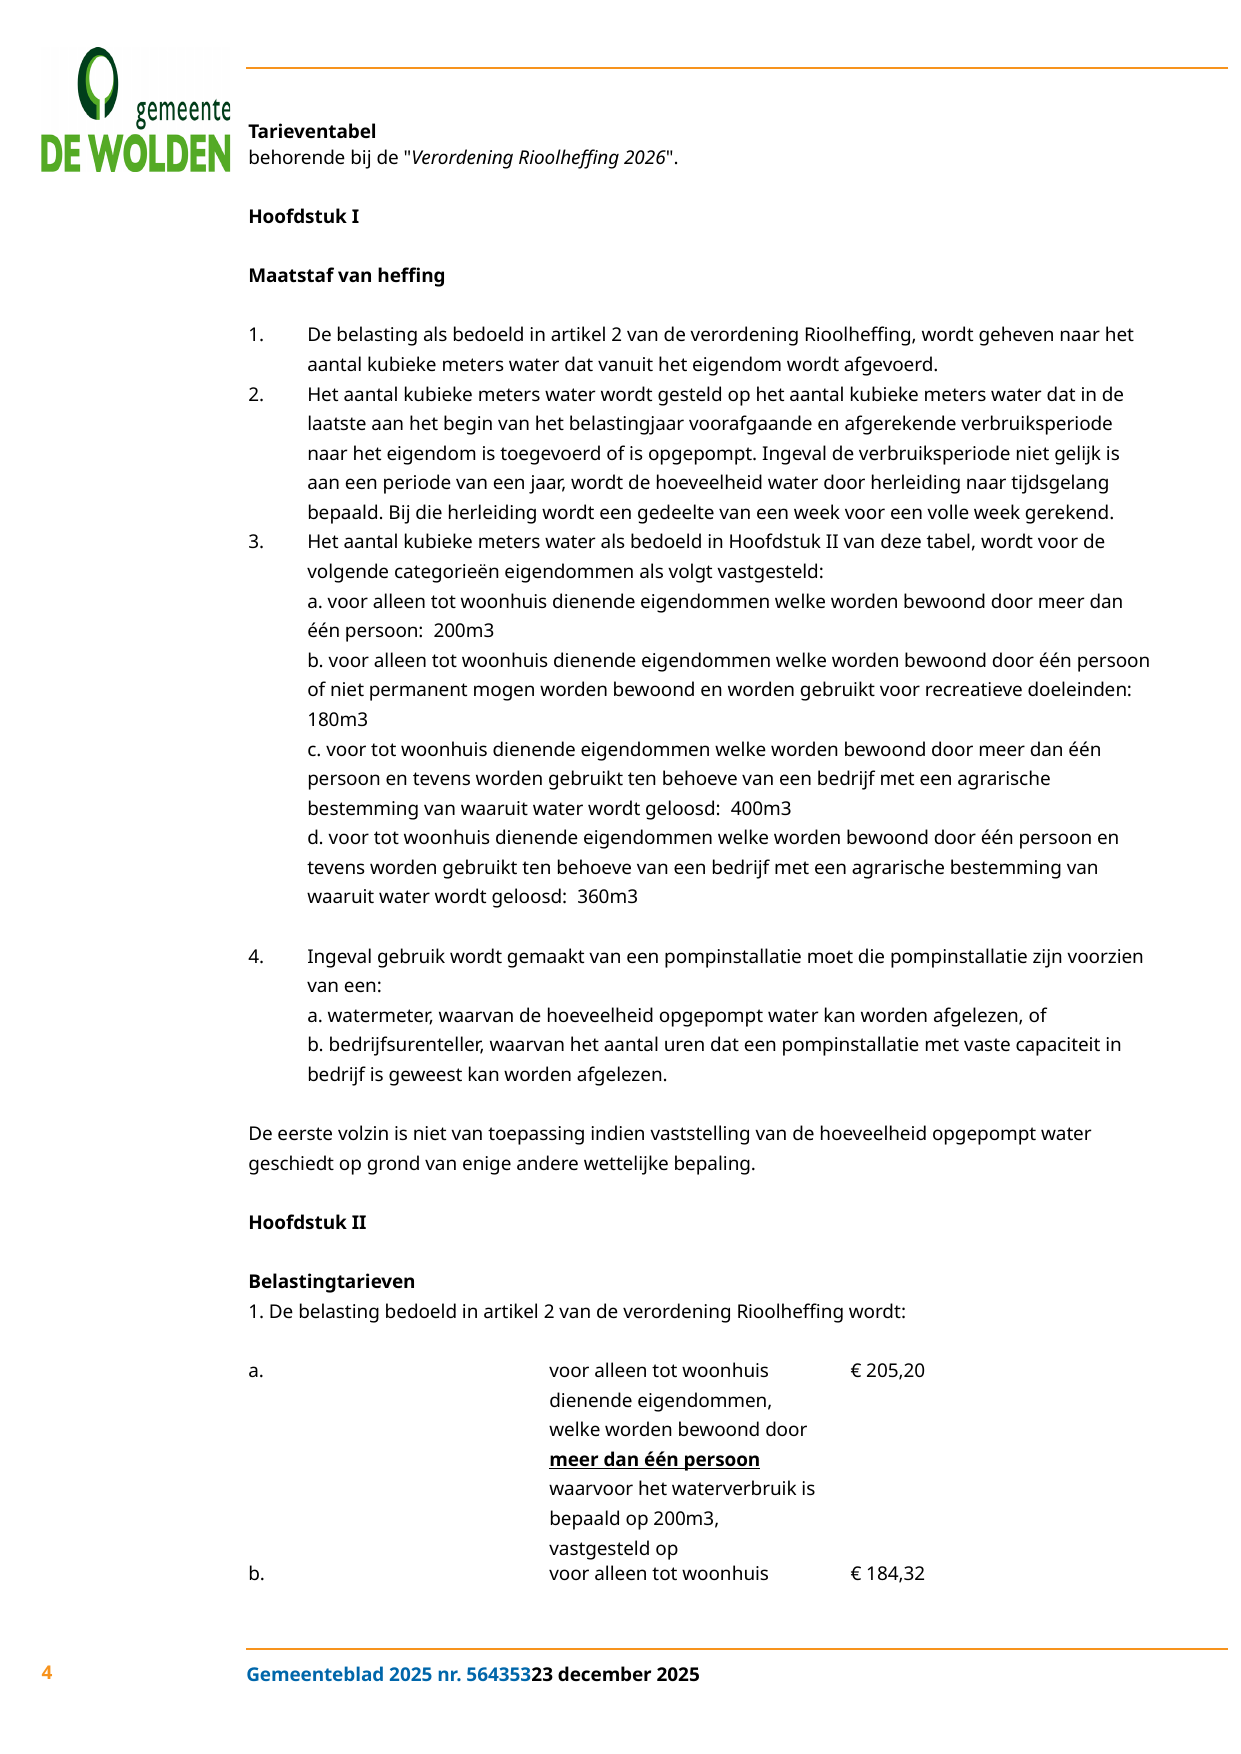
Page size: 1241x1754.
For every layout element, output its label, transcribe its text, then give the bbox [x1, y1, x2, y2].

list of niet permanent mogen worden bewoond en worden gebruikt voor recreatieve doeleinden: 180m3 [248, 677, 1152, 732]
text Maatstaf van heffing [248, 262, 1152, 288]
text Tarieventabel [248, 116, 1152, 144]
picture [41, 47, 231, 172]
list De belasting als bedoeld in artikel 2 van de verordening Rioolheffing, wordt geheven naar het aantal kubieke meters water dat vanuit het eigendom wordt afgevoerd. [248, 322, 1152, 377]
list d. voor tot woonhuis dienende eigendommen welke worden bewoond door één persoon en tevens worden gebruikt ten behoeve van een bedrijf met een agrarische bestemming van waaruit water wordt geloosd: 360m3 [248, 824, 1152, 909]
text behorende bij de "Verordening Rioolheffing 2026". [248, 144, 1152, 170]
text Hoofdstuk I [248, 203, 1152, 229]
text 1. De belasting bedoeld in artikel 2 van de verordening Rioolheffing wordt: [248, 1298, 1152, 1324]
table_header a. [248, 1357, 549, 1560]
list Het aantal kubieke meters water als bedoeld in Hoofdstuk II van deze tabel, wordt voor de volgende categorieën eigendommen als volgt vastgesteld: [248, 529, 1152, 584]
list b. voor alleen tot woonhuis dienende eigendommen welke worden bewoond door één persoon [248, 647, 1152, 673]
list Het aantal kubieke meters water wordt gesteld op het aantal kubieke meters water dat in de laatste aan het begin van het belastingjaar voorafgaande en afgerekende verbruiksperiode naar het eigendom is toegevoerd of is opgepompt. Ingeval de verbruiksperiode niet gelijk is aan een periode van een jaar, wordt de hoeveelheid water door herlei­ding naar tijdsgelang bepaald. Bij die herleiding wordt een gedeelte van een week voor een volle week gerekend. [248, 381, 1152, 525]
list Ingeval gebruik wordt gemaakt van een pompinstallatie moet die pompinstallatie zijn voorzien van een: [248, 943, 1152, 998]
table_header € 205,20 [850, 1357, 1152, 1560]
table_cell voor alleen tot woon­huis [549, 1560, 850, 1586]
table_header voor alleen tot woon­huis dienende eigendommen, welke worden bewoond door meer dan één persoon waarvoor het waterverbruik is bepaald op 200m3, vastgesteld op [549, 1357, 850, 1560]
list a. voor alleen tot woonhuis dienende eigendommen welke worden bewoond door meer dan één persoon: 200m3 [248, 588, 1152, 643]
text Belastingtarieven [248, 1268, 1152, 1294]
text Hoofdstuk II [248, 1209, 1152, 1235]
list a. watermeter, waarvan de hoeveelheid opgepompt water kan worden afgelezen, of [248, 1002, 1152, 1028]
list c. voor tot woonhuis dienende eigendommen welke worden bewoond door meer dan één persoon en tevens worden gebruikt ten behoeve van een bedrijf met een agrarische bestemming van waaruit water wordt geloosd: 400m3 [248, 736, 1152, 821]
table_cell b. [248, 1560, 549, 1586]
text De eerste volzin is niet van toepassing indien vaststelling van de hoeveelheid opgepompt water geschiedt op grond van enige andere wettelij­ke bepaling. [248, 1120, 1152, 1176]
table_cell € 184,32 [850, 1560, 1152, 1586]
list b. bedrijfsurenteller, waarvan het aantal uren dat een pompinstallatie met vaste capaciteit in bedrijf is geweest kan worden afgelezen. [248, 1032, 1152, 1087]
